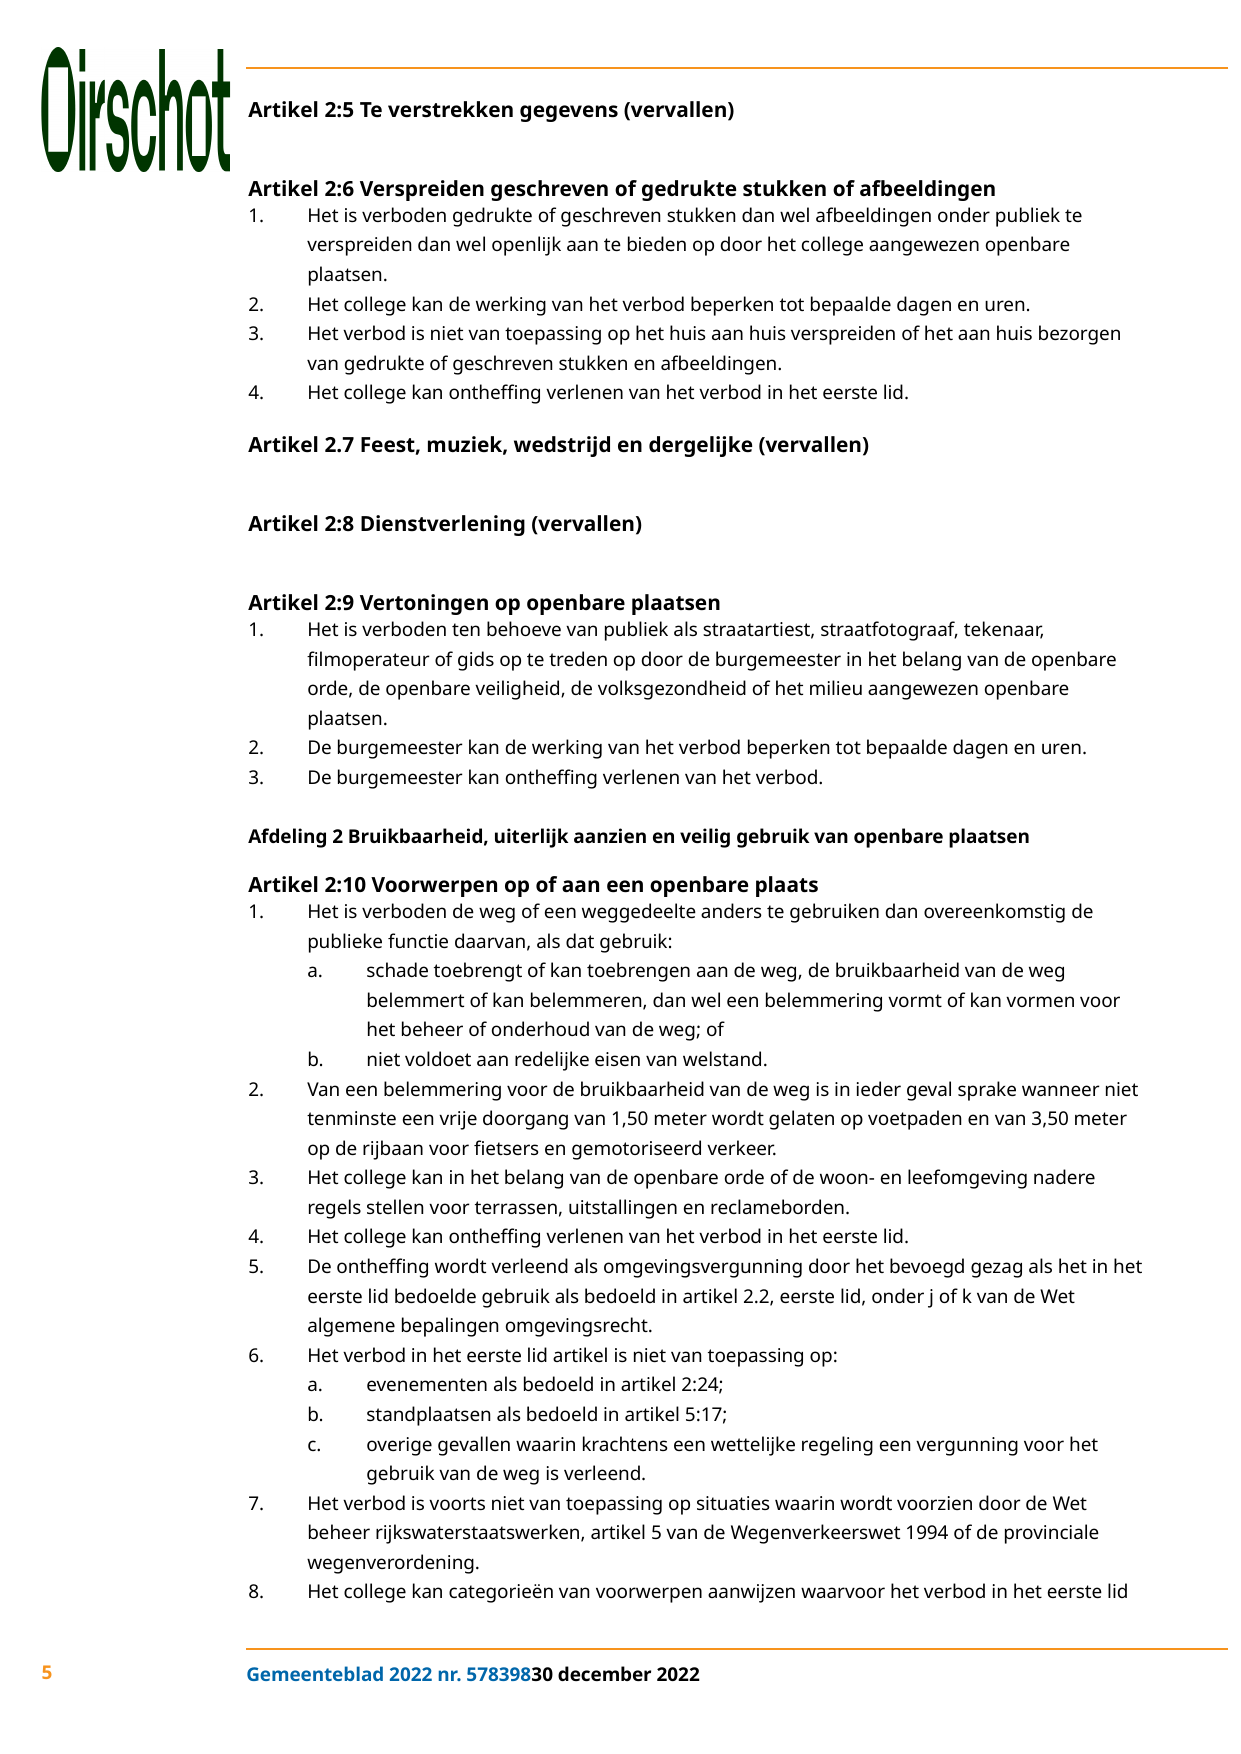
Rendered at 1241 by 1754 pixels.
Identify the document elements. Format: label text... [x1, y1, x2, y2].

text Afdeling 2 Bruikbaarheid, uiterlijk aanzien en veilig gebruik van openbare plaatsen [248, 823, 1152, 849]
list standplaatsen als bedoeld in artikel 5:17; [307, 1401, 1152, 1427]
text Artikel 2:8 Dienstverlening (vervallen) [248, 509, 1152, 537]
text Artikel 2.7 Feest, muziek, wedstrijd en dergelijke (vervallen) [248, 430, 1152, 458]
list overige gevallen waarin krachtens een wettelijke regeling een vergunning voor het gebruik van de weg is verleend. [307, 1431, 1152, 1486]
list Van een belemmering voor de bruikbaarheid van de weg is in ieder geval sprake wanneer niet tenminste een vrije doorgang van 1,50 meter wordt gelaten op voetpaden en van 3,50 meter op de rijbaan voor fietsers en gemotoriseerd verkeer. [248, 1076, 1152, 1161]
list Het is verboden de weg of een weggedeelte anders te gebruiken dan overeenkomstig de publieke functie daarvan, als dat gebruik: [248, 898, 1152, 953]
list De burgemeester kan ontheffing verlenen van het verbod. [248, 764, 1152, 790]
list Het verbod is niet van toepassing op het huis aan huis verspreiden of het aan huis bezorgen van gedrukte of geschreven stukken en afbeeldingen. [248, 320, 1152, 376]
list evenementen als bedoeld in artikel 2:24; [307, 1372, 1152, 1397]
picture [41, 47, 231, 172]
list Het college kan ontheffing verlenen van het verbod in het eerste lid. [248, 1224, 1152, 1249]
list schade toebrengt of kan toebrengen aan de weg, de bruikbaarheid van de weg belemmert of kan belemmeren, dan wel een belemmering vormt of kan vormen voor het beheer of onderhoud van de weg; of [307, 957, 1152, 1042]
list Het college kan de werking van het verbod beperken tot bepaalde dagen en uren. [248, 291, 1152, 317]
list De burgemeester kan de werking van het verbod beperken tot bepaalde dagen en uren. [248, 734, 1152, 760]
list Het is verboden ten behoeve van publiek als straatartiest, straatfotograaf, tekenaar, filmoperateur of gids op te treden op door de burgemeester in het belang van de openbare orde, de openbare veiligheid, de volksgezondheid of het milieu aangewezen openbare plaatsen. [248, 616, 1152, 731]
list Het college kan categorieën van voorwerpen aanwijzen waarvoor het verbod in het eerste lid [248, 1579, 1152, 1604]
list Het verbod in het eerste lid artikel is niet van toepassing op: [248, 1342, 1152, 1368]
list Het is verboden gedrukte of geschreven stukken dan wel afbeeldingen onder publiek te verspreiden dan wel openlijk aan te bieden op door het college aangewezen openbare plaatsen. [248, 202, 1152, 287]
list Het college kan ontheffing verlenen van het verbod in het eerste lid. [248, 379, 1152, 405]
text Artikel 2:6 Verspreiden geschreven of gedrukte stukken of afbeeldingen [248, 174, 1152, 202]
text Artikel 2:10 Voorwerpen op of aan een openbare plaats [248, 870, 1152, 898]
list Het college kan in het belang van de openbare orde of de woon- en leefomgeving nadere regels stellen voor terrassen, uitstallingen en reclameborden. [248, 1164, 1152, 1220]
list Het verbod is voorts niet van toepassing op situaties waarin wordt voorzien door de Wet beheer rijkswaterstaatswerken, artikel 5 van de Wegenverkeerswet 1994 of de provinciale wegenverordening. [248, 1490, 1152, 1575]
list De ontheffing wordt verleend als omgevingsvergunning door het bevoegd gezag als het in het eerste lid bedoelde gebruik als bedoeld in artikel 2.2, eerste lid, onder j of k van de Wet algemene bepalingen omgevingsrecht. [248, 1253, 1152, 1338]
text Artikel 2:5 Te verstrekken gegevens (vervallen) [248, 95, 1152, 123]
list niet voldoet aan redelijke eisen van welstand. [307, 1046, 1152, 1072]
text Artikel 2:9 Vertoningen op openbare plaatsen [248, 588, 1152, 616]
